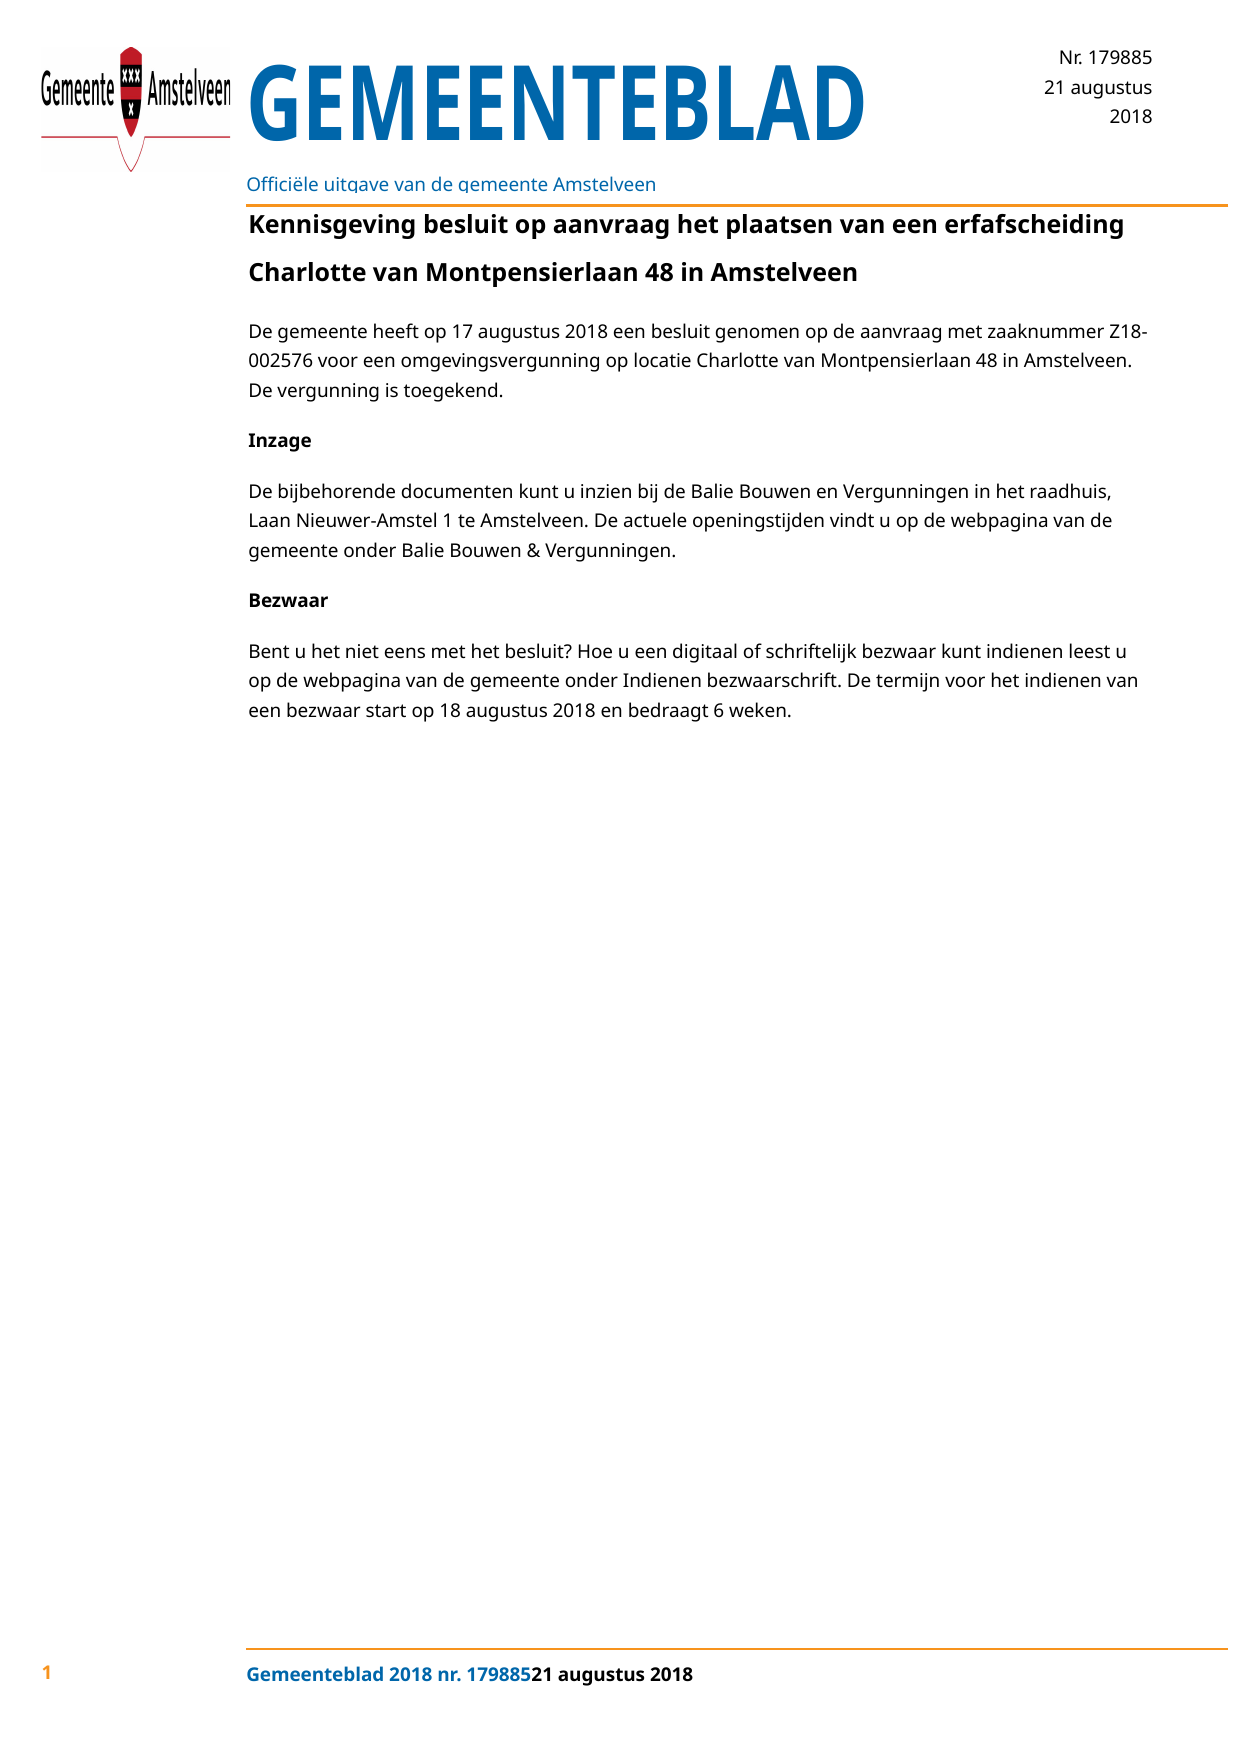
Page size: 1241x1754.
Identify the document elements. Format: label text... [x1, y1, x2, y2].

text Inzage [248, 427, 1152, 453]
text Kennisgeving besluit op aanvraag het plaatsen van een erfafscheiding Charlotte van Montpensierlaan 48 in Amstelveen [248, 207, 1152, 288]
text De gemeente heeft op 17 augustus 2018 een besluit genomen op de aanvraag met zaaknummer Z18-002576 voor een omgevingsvergunning op locatie Charlotte van Montpensierlaan 48 in Amstelveen. De vergunning is toegekend. [248, 318, 1152, 403]
text De bijbehorende documenten kunt u inzien bij de Balie Bouwen en Vergunningen in het raadhuis, Laan Nieuwer-Amstel 1 te Amstelveen. De actuele openingstijden vindt u op de webpagina van de gemeente onder Balie Bouwen & Vergunningen. [248, 478, 1152, 563]
text Bezwaar [248, 587, 1152, 613]
picture [41, 47, 231, 172]
text Bent u het niet eens met het besluit? Hoe u een digitaal of schriftelijk bezwaar kunt indienen leest u op de webpagina van de gemeente onder Indienen bezwaarschrift. De termijn voor het indienen van een bezwaar start op 18 augustus 2018 en bedraagt 6 weken. [248, 638, 1152, 723]
